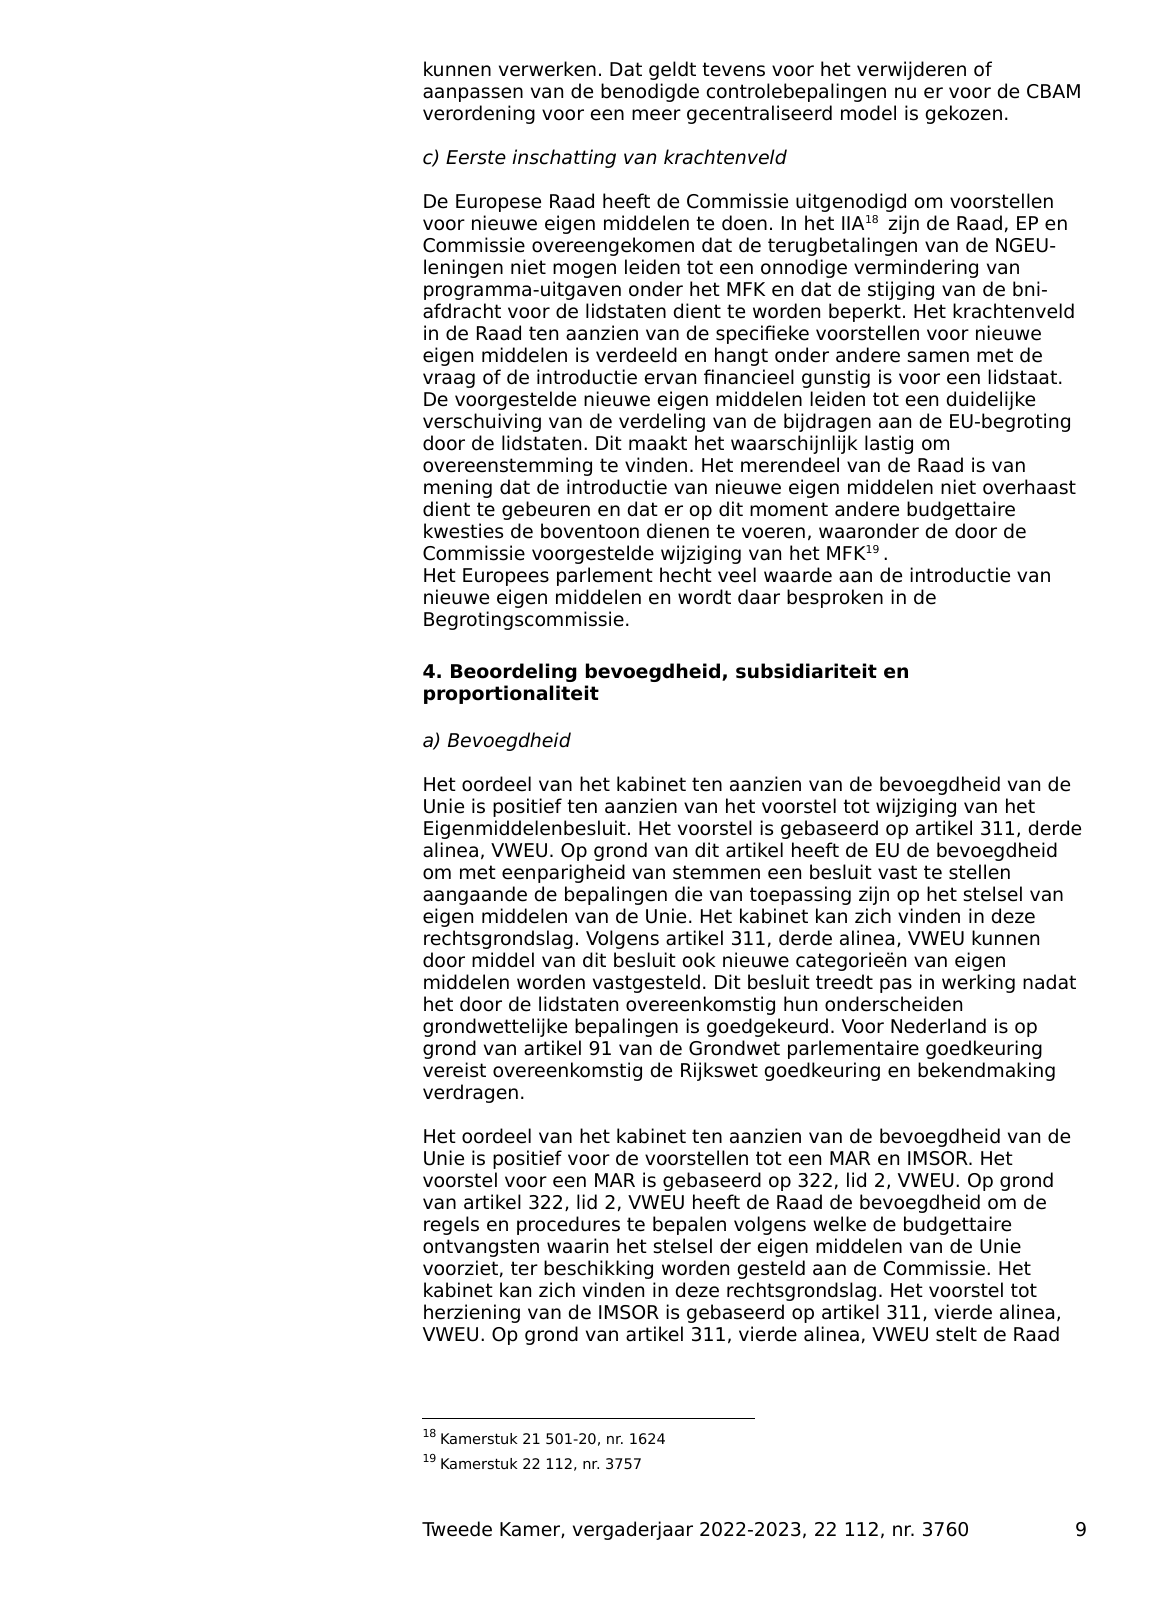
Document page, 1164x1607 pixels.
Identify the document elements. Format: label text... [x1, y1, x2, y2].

subtitle c) Eerste inschatting van krachtenveld [422, 147, 1087, 169]
text Kamerstuk 21 501-20, nr. 1624 [422, 1427, 1087, 1449]
text kunnen verwerken. Dat geldt tevens voor het verwijderen of aanpassen van de benodigde controlebepalingen nu er voor de CBAM verordening voor een meer gecentraliseerd model is gekozen. [422, 59, 1087, 125]
text Het oordeel van het kabinet ten aanzien van de bevoegdheid van de Unie is positief voor de voorstellen tot een MAR en IMSOR. Het voorstel voor een MAR is gebaseerd op 322, lid 2, VWEU. Op grond van artikel 322, lid 2, VWEU heeft de Raad de bevoegdheid om de regels en procedures te bepalen volgens welke de budgettaire ontvangsten waarin het stelsel der eigen middelen van de Unie voorziet, ter beschikking worden gesteld aan de Commissie. Het kabinet kan zich vinden in deze rechtsgrondslag. Het voorstel tot herziening van de IMSOR is gebaseerd op artikel 311, vierde alinea, VWEU. Op grond van artikel 311, vierde alinea, VWEU stelt de Raad [422, 1126, 1087, 1346]
subtitle a) Bevoegdheid [422, 730, 1087, 752]
subtitle 4. Beoordeling bevoegdheid, subsidiariteit en proportionaliteit [422, 661, 1087, 705]
text Het oordeel van het kabinet ten aanzien van de bevoegdheid van de Unie is positief ten aanzien van het voorstel tot wijziging van het Eigenmiddelenbesluit. Het voorstel is gebaseerd op artikel 311, derde alinea, VWEU. Op grond van dit artikel heeft de EU de bevoegdheid om met eenparigheid van stemmen een besluit vast te stellen aangaande de bepalingen die van toepassing zijn op het stelsel van eigen middelen van de Unie. Het kabinet kan zich vinden in deze rechtsgrondslag. Volgens artikel 311, derde alinea, VWEU kunnen door middel van dit besluit ook nieuwe categorieën van eigen middelen worden vastgesteld. Dit besluit treedt pas in werking nadat het door de lidstaten overeenkomstig hun onderscheiden grondwettelijke bepalingen is goedgekeurd. Voor Nederland is op grond van artikel 91 van de Grondwet parlementaire goedkeuring vereist overeenkomstig de Rijkswet goedkeuring en bekendmaking verdragen. [422, 774, 1087, 1104]
text Kamerstuk 22 112, nr. 3757 [422, 1452, 1087, 1474]
text Het Europees parlement hecht veel waarde aan de introductie van nieuwe eigen middelen en wordt daar besproken in de Begrotingscommissie. [422, 565, 1087, 631]
text De Europese Raad heeft de Commissie uitgenodigd om voorstellen voor nieuwe eigen middelen te doen. In het IIA zijn de Raad, EP en Commissie overeengekomen dat de terugbetalingen van de NGEU-leningen niet mogen leiden tot een onnodige vermindering van programma-uitgaven onder het MFK en dat de stijging van de bni-afdracht voor de lidstaten dient te worden beperkt. Het krachtenveld in de Raad ten aanzien van de specifieke voorstellen voor nieuwe eigen middelen is verdeeld en hangt onder andere samen met de vraag of de introductie ervan financieel gunstig is voor een lidstaat. De voorgestelde nieuwe eigen middelen leiden tot een duidelijke verschuiving van de verdeling van de bijdragen aan de EU-begroting door de lidstaten. Dit maakt het waarschijnlijk lastig om overeenstemming te vinden. Het merendeel van de Raad is van mening dat de introductie van nieuwe eigen middelen niet overhaast dient te gebeuren en dat er op dit moment andere budgettaire kwesties de boventoon dienen te voeren, waaronder de door de Commissie voorgestelde wijziging van het MFK. [422, 191, 1087, 565]
